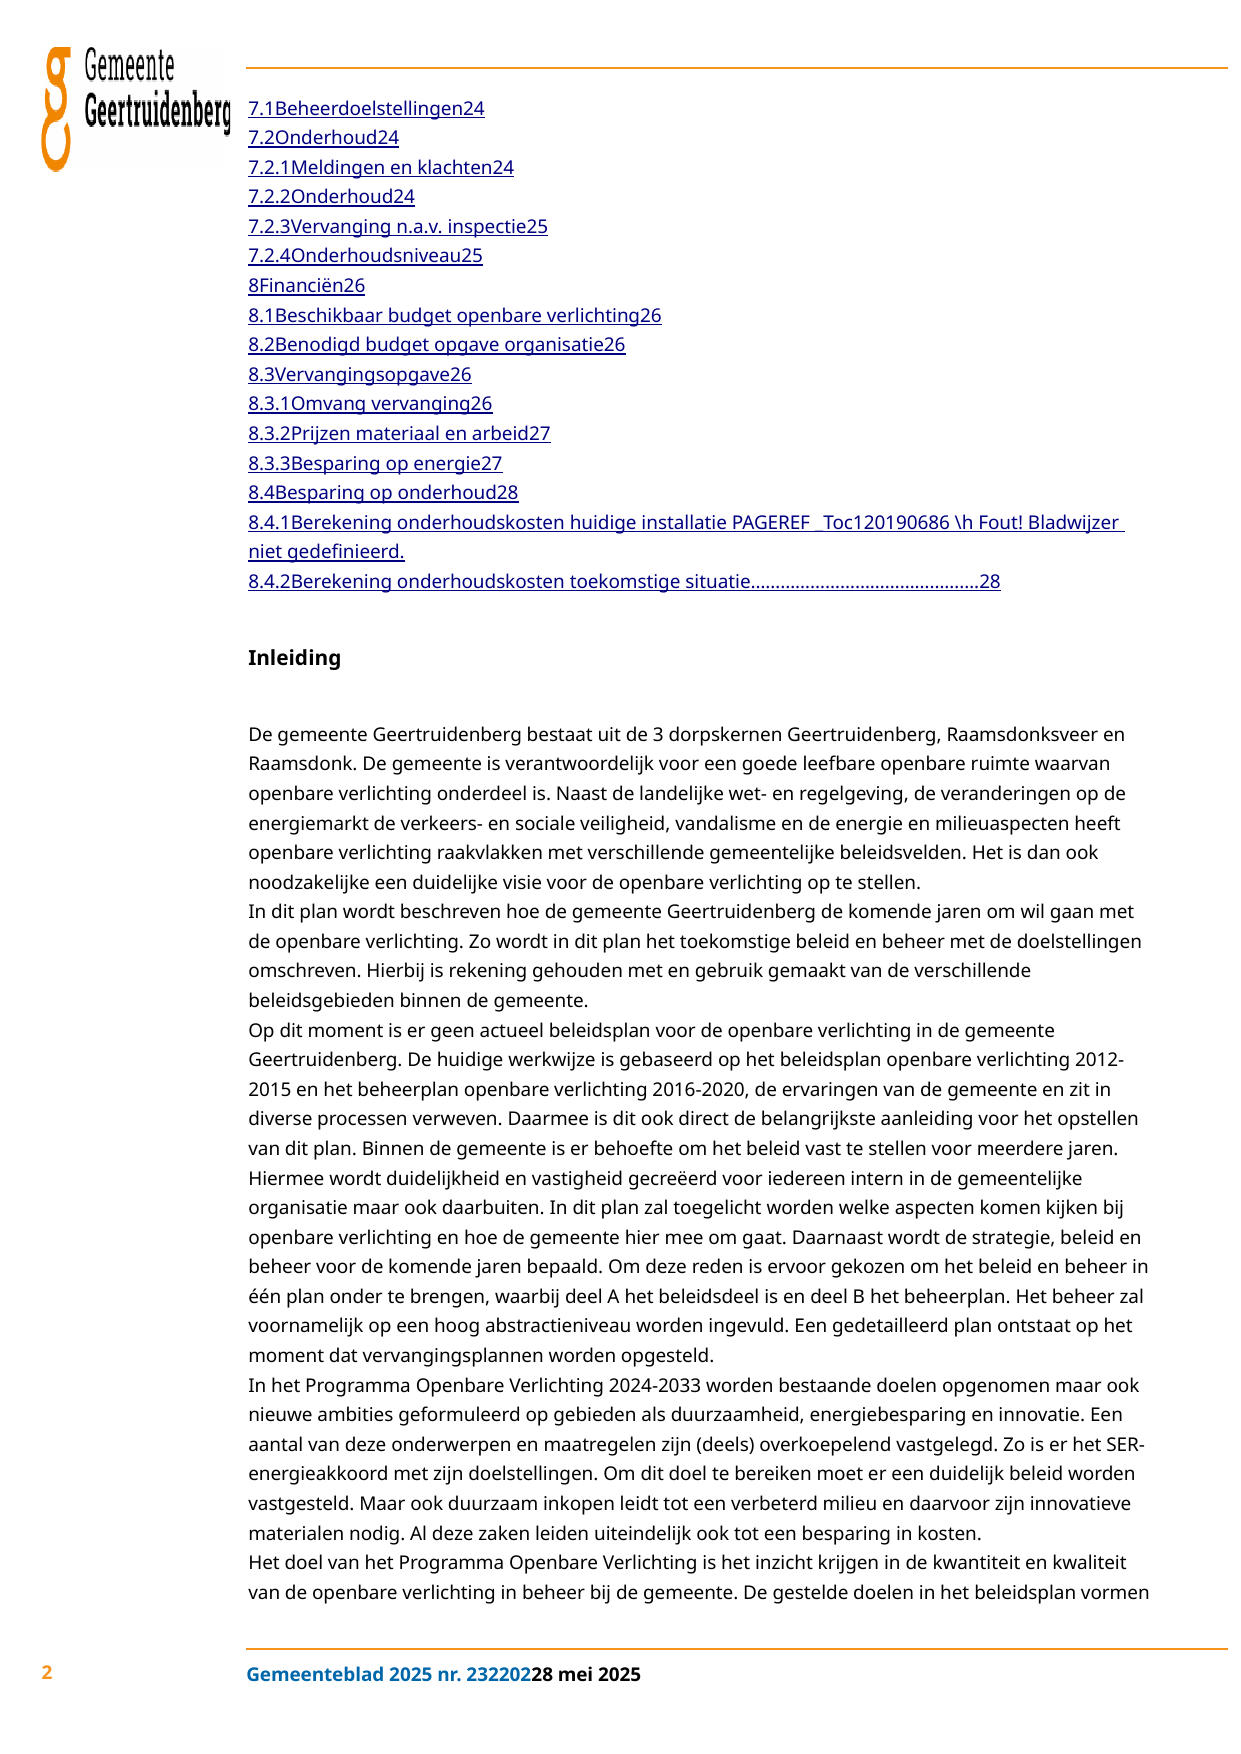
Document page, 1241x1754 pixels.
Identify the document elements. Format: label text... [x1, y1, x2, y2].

text 7.2.4Onderhoudsniveau25 [248, 243, 1152, 268]
text 8.3.2Prijzen materiaal en arbeid27 [248, 420, 1152, 446]
text 8.4Besparing op onderhoud28 [248, 479, 1152, 505]
text Het doel van het Programma Openbare Verlichting is het inzicht krijgen in de kwantiteit en kwaliteit van de openbare verlichting in beheer bij de gemeente. De gestelde doelen in het beleidsplan vormen [248, 1549, 1152, 1605]
text 8.4.1Berekening onderhoudskosten huidige installatie PAGEREF _Toc120190686 \h Fout! Bladwijzer niet gedefinieerd. [248, 509, 1152, 564]
text 7.2.1Meldingen en klachten24 [248, 154, 1152, 180]
text 8.3.3Besparing op energie27 [248, 450, 1152, 476]
text Op dit moment is er geen actueel beleidsplan voor de openbare verlichting in de gemeente Geertruidenberg. De huidige werkwijze is gebaseerd op het beleidsplan openbare verlichting 2012-2015 en het beheerplan openbare verlichting 2016-2020, de ervaringen van de gemeente en zit in diverse processen verweven. Daarmee is dit ook direct de belangrijkste aanleiding voor het opstellen van dit plan. Binnen de gemeente is er behoefte om het beleid vast te stellen voor meerdere jaren. Hiermee wordt duidelijkheid en vastigheid gecreëerd voor iedereen intern in de gemeentelijke organisatie maar ook daarbuiten. In dit plan zal toegelicht worden welke aspecten komen kijken bij openbare verlichting en hoe de gemeente hier mee om gaat. Daarnaast wordt de strategie, beleid en beheer voor de komende jaren bepaald. Om deze reden is ervoor gekozen om het beleid en beheer in één plan onder te brengen, waarbij deel A het beleidsdeel is en deel B het beheerplan. Het beheer zal voornamelijk op een hoog abstractieniveau worden ingevuld. Een gedetailleerd plan ontstaat op het moment dat vervangingsplannen worden opgesteld. [248, 1017, 1152, 1368]
text Inleiding [248, 643, 1152, 672]
text 7.2.3Vervanging n.a.v. inspectie25 [248, 213, 1152, 239]
text 7.2Onderhoud24 [248, 124, 1152, 150]
text 7.2.2Onderhoud24 [248, 183, 1152, 209]
text 8.2Benodigd budget opgave organisatie26 [248, 331, 1152, 357]
text In dit plan wordt beschreven hoe de gemeente Geertruidenberg de komende jaren om wil gaan met de openbare verlichting. Zo wordt in dit plan het toekomstige beleid en beheer met de doelstellingen omschreven. Hierbij is rekening gehouden met en gebruik gemaakt van de verschillende beleidsgebieden binnen de gemeente. [248, 898, 1152, 1013]
text 8Financiën26 [248, 272, 1152, 298]
text De gemeente Geertruidenberg bestaat uit de 3 dorpskernen Geertruidenberg, Raamsdonksveer en Raamsdonk. De gemeente is verantwoordelijk voor een goede leefbare openbare ruimte waarvan openbare verlichting onderdeel is. Naast de landelijke wet- en regelgeving, de veranderingen op de energiemarkt de verkeers- en sociale veiligheid, vandalisme en de energie en milieuaspecten heeft openbare verlichting raakvlakken met verschillende gemeentelijke beleidsvelden. Het is dan ook noodzakelijke een duidelijke visie voor de openbare verlichting op te stellen. [248, 721, 1152, 895]
text 8.4.2Berekening onderhoudskosten toekomstige situatie……………………………………….28 [248, 568, 1152, 594]
text 8.3.1Omvang vervanging26 [248, 391, 1152, 416]
text In het Programma Openbare Verlichting 2024-2033 worden bestaande doelen opgenomen maar ook nieuwe ambities geformuleerd op gebieden als duurzaamheid, energiebesparing en innovatie. Een aantal van deze onderwerpen en maatregelen zijn (deels) overkoepelend vastgelegd. Zo is er het SER-energieakkoord met zijn doelstellingen. Om dit doel te bereiken moet er een duidelijk beleid worden vastgesteld. Maar ook duurzaam inkopen leidt tot een verbeterd milieu en daarvoor zijn innovatieve materialen nodig. Al deze zaken leiden uiteindelijk ook tot een besparing in kosten. [248, 1372, 1152, 1546]
text 8.3Vervangingsopgave26 [248, 361, 1152, 387]
text 8.1Beschikbaar budget openbare verlichting26 [248, 302, 1152, 328]
text 7.1Beheerdoelstellingen24 [248, 95, 1152, 121]
picture [41, 47, 231, 172]
